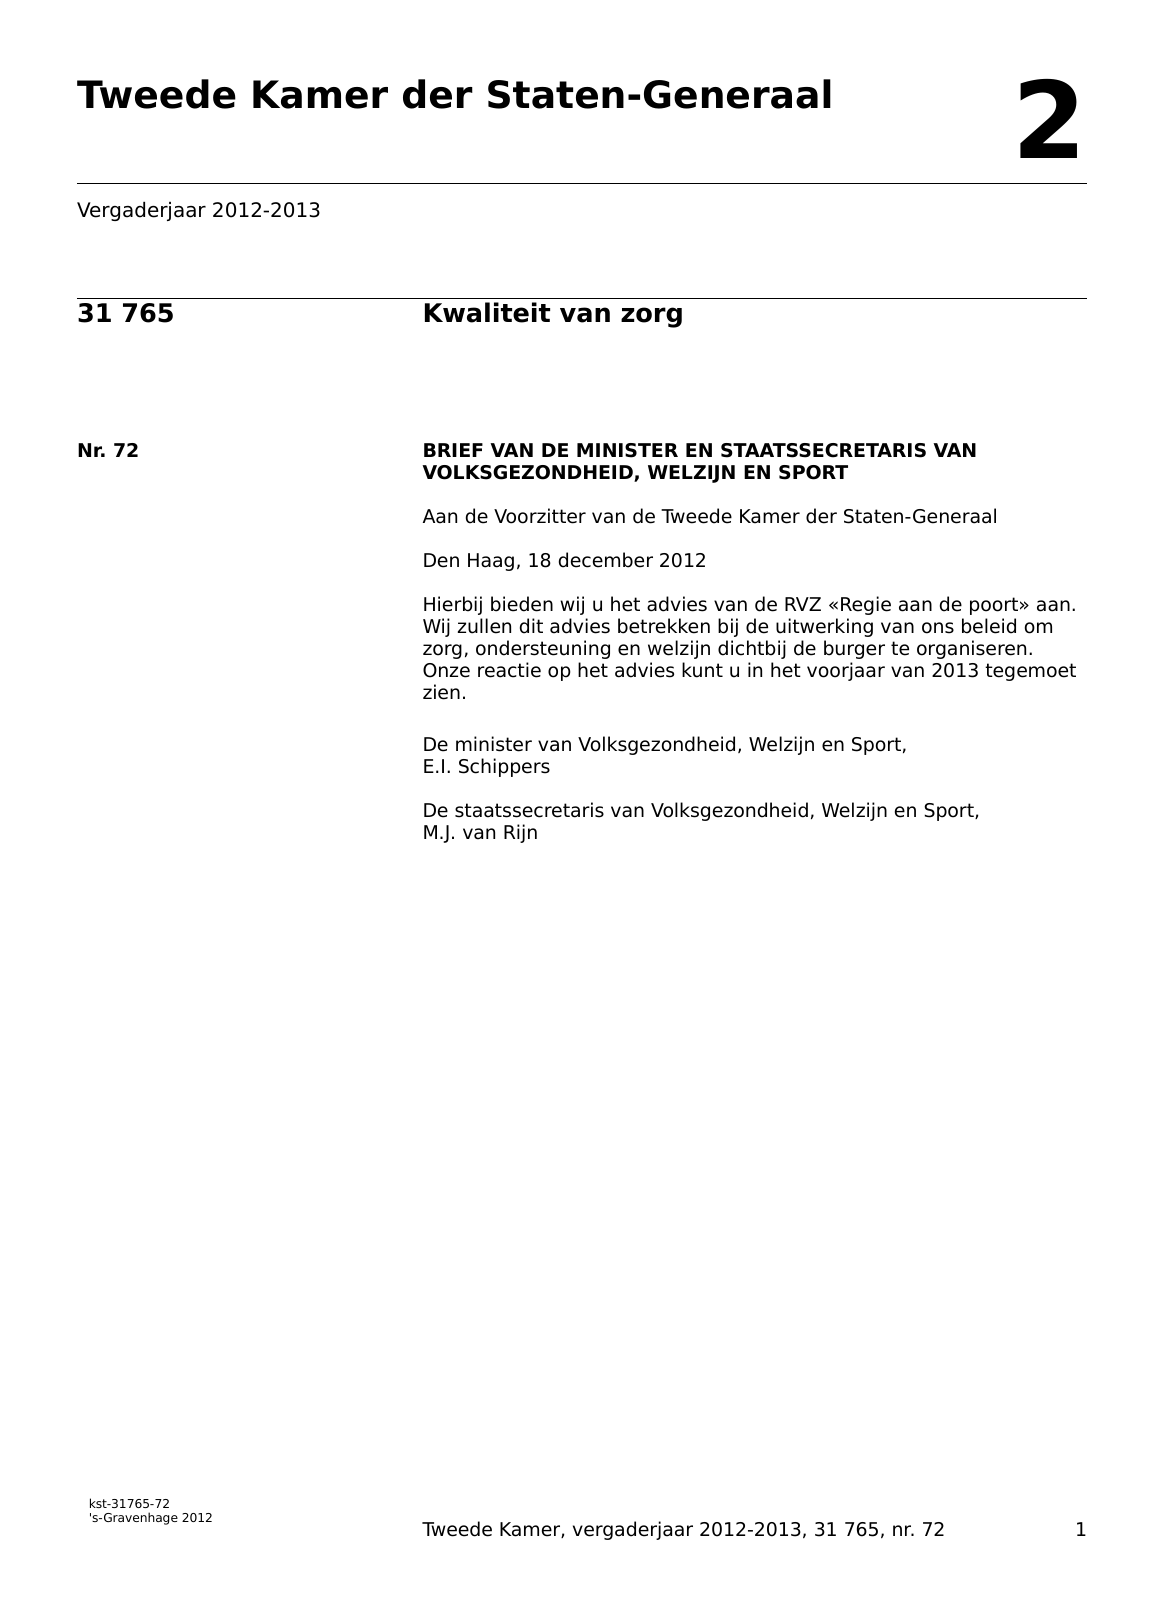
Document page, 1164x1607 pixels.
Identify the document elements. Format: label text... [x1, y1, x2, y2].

table_header 2 [886, 59, 1087, 183]
text Aan de Voorzitter van de Tweede Kamer der Staten-Generaal [422, 506, 1087, 528]
text Wij zullen dit advies betrekken bij de uitwerking van ons beleid om zorg, ondersteuning en welzijn dichtbij de burger te organiseren. Onze reactie op het advies kunt u in het voorjaar van 2013 tegemoet zien. [422, 616, 1087, 704]
subtitle Nr. 72 BRIEF VAN DE MINISTER EN STAATSSECRETARIS VAN VOLKSGEZONDHEID, WELZIJN EN SPORT [77, 440, 1087, 484]
text Hierbij bieden wij u het advies van de RVZ «Regie aan de poort» aan. [422, 594, 1087, 616]
subtitle 31 765 Kwaliteit van zorg [77, 299, 1087, 329]
text Den Haag, 18 december 2012 [422, 550, 1087, 572]
text De minister van Volksgezondheid, Welzijn en Sport, E.I. Schippers [422, 734, 1087, 778]
text De staatssecretaris van Volksgezondheid, Welzijn en Sport, M.J. van Rijn [422, 800, 1087, 844]
text 's-Gravenhage 2012 [88, 1511, 323, 1525]
text kst-31765-72 [88, 1497, 323, 1511]
table_cell Vergaderjaar 2012-2013 [77, 184, 1087, 298]
table_header Tweede Kamer der Staten-Generaal [77, 59, 886, 183]
